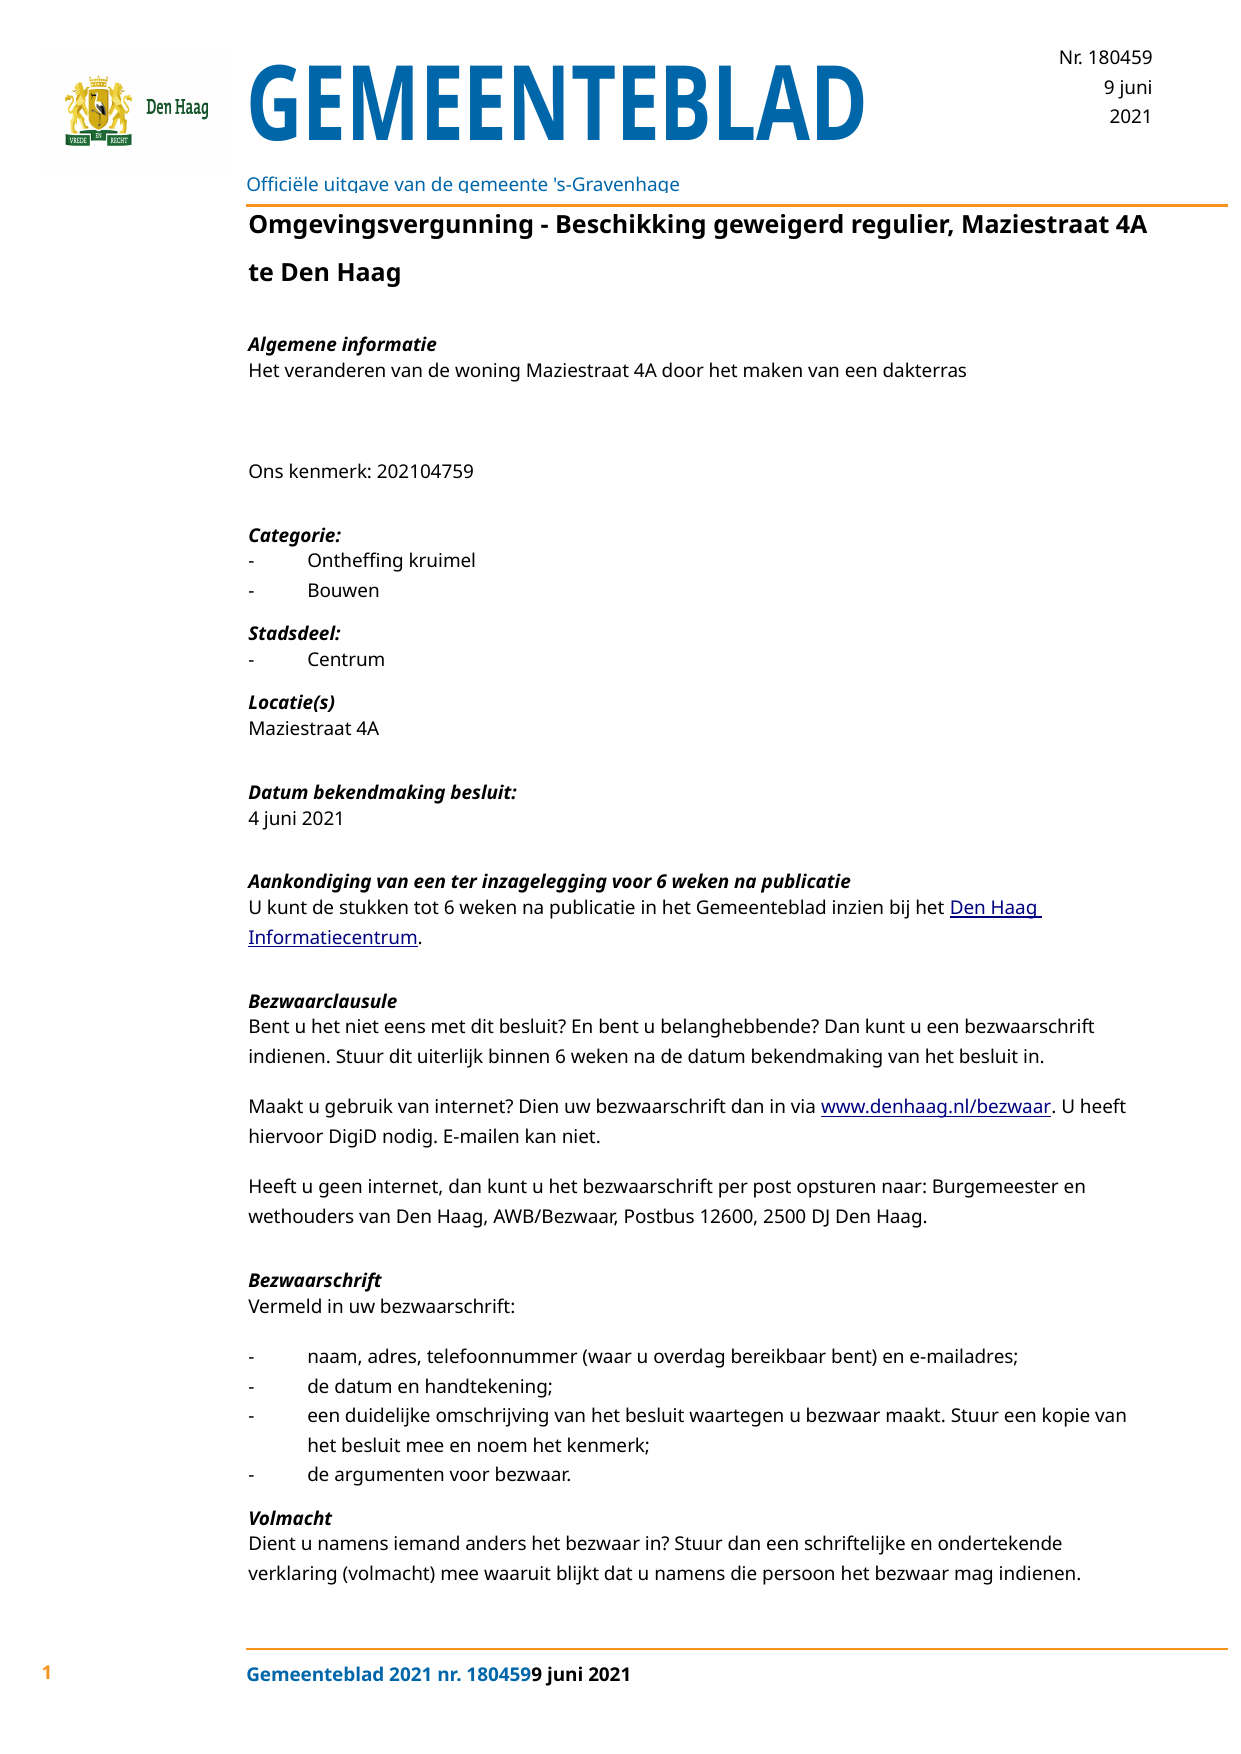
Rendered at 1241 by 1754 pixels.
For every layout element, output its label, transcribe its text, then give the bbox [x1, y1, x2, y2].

text U kunt de stukken tot 6 weken na publicatie in het Gemeenteblad inzien bij het Den Haag Informatiecentrum. [248, 894, 1152, 950]
list Bouwen [248, 577, 1152, 603]
text Algemene informatie [248, 331, 1152, 357]
text Bezwaarclausule [248, 988, 1152, 1014]
text Maziestraat 4A [248, 715, 1152, 741]
picture [41, 47, 231, 172]
list Centrum [248, 646, 1152, 672]
text Categorie: [248, 522, 1152, 548]
text 4 juni 2021 [248, 805, 1152, 830]
text Bent u het niet eens met dit besluit? En bent u belanghebbende? Dan kunt u een bezwaarschrift indienen. Stuur dit uiterlijk binnen 6 weken na de datum bekendmaking van het besluit in. [248, 1014, 1152, 1069]
text Volmacht [248, 1505, 1152, 1531]
text Ons kenmerk: 202104759 [248, 458, 1152, 484]
text Maakt u gebruik van internet? Dien uw bezwaarschrift dan in via www.denhaag.nl/bezwaar. U heeft hiervoor DigiD nodig. E-mailen kan niet. [248, 1094, 1152, 1149]
list Ontheffing kruimel [248, 548, 1152, 573]
text Bezwaarschrift [248, 1267, 1152, 1293]
text Aankondiging van een ter inzagelegging voor 6 weken na publicatie [248, 869, 1152, 894]
text Het veranderen van de woning Maziestraat 4A door het maken van een dakterras [248, 357, 1152, 383]
text Datum bekendmaking besluit: [248, 779, 1152, 805]
text Vermeld in uw bezwaarschrift: [248, 1293, 1152, 1319]
list een duidelijke omschrijving van het besluit waartegen u bezwaar maakt. Stuur een kopie van het besluit mee en noem het kenmerk; [248, 1402, 1152, 1458]
list de argumenten voor bezwaar. [248, 1462, 1152, 1487]
text Omgevingsvergunning - Beschikking geweigerd regulier, Maziestraat 4A te Den Haag [248, 207, 1152, 288]
text Dient u namens iemand anders het bezwaar in? Stuur dan een schriftelijke en ondertekende verklaring (volmacht) mee waaruit blijkt dat u namens die persoon het bezwaar mag indienen. [248, 1531, 1152, 1586]
text Locatie(s) [248, 689, 1152, 715]
text Heeft u geen internet, dan kunt u het bezwaarschrift per post opsturen naar: Burgemeester en wethouders van Den Haag, AWB/Bezwaar, Postbus 12600, 2500 DJ Den Haag. [248, 1174, 1152, 1229]
list de datum en handtekening; [248, 1373, 1152, 1399]
list naam, adres, telefoonnummer (waar u overdag bereikbaar bent) en e-mailadres; [248, 1343, 1152, 1369]
text Stadsdeel: [248, 620, 1152, 646]
